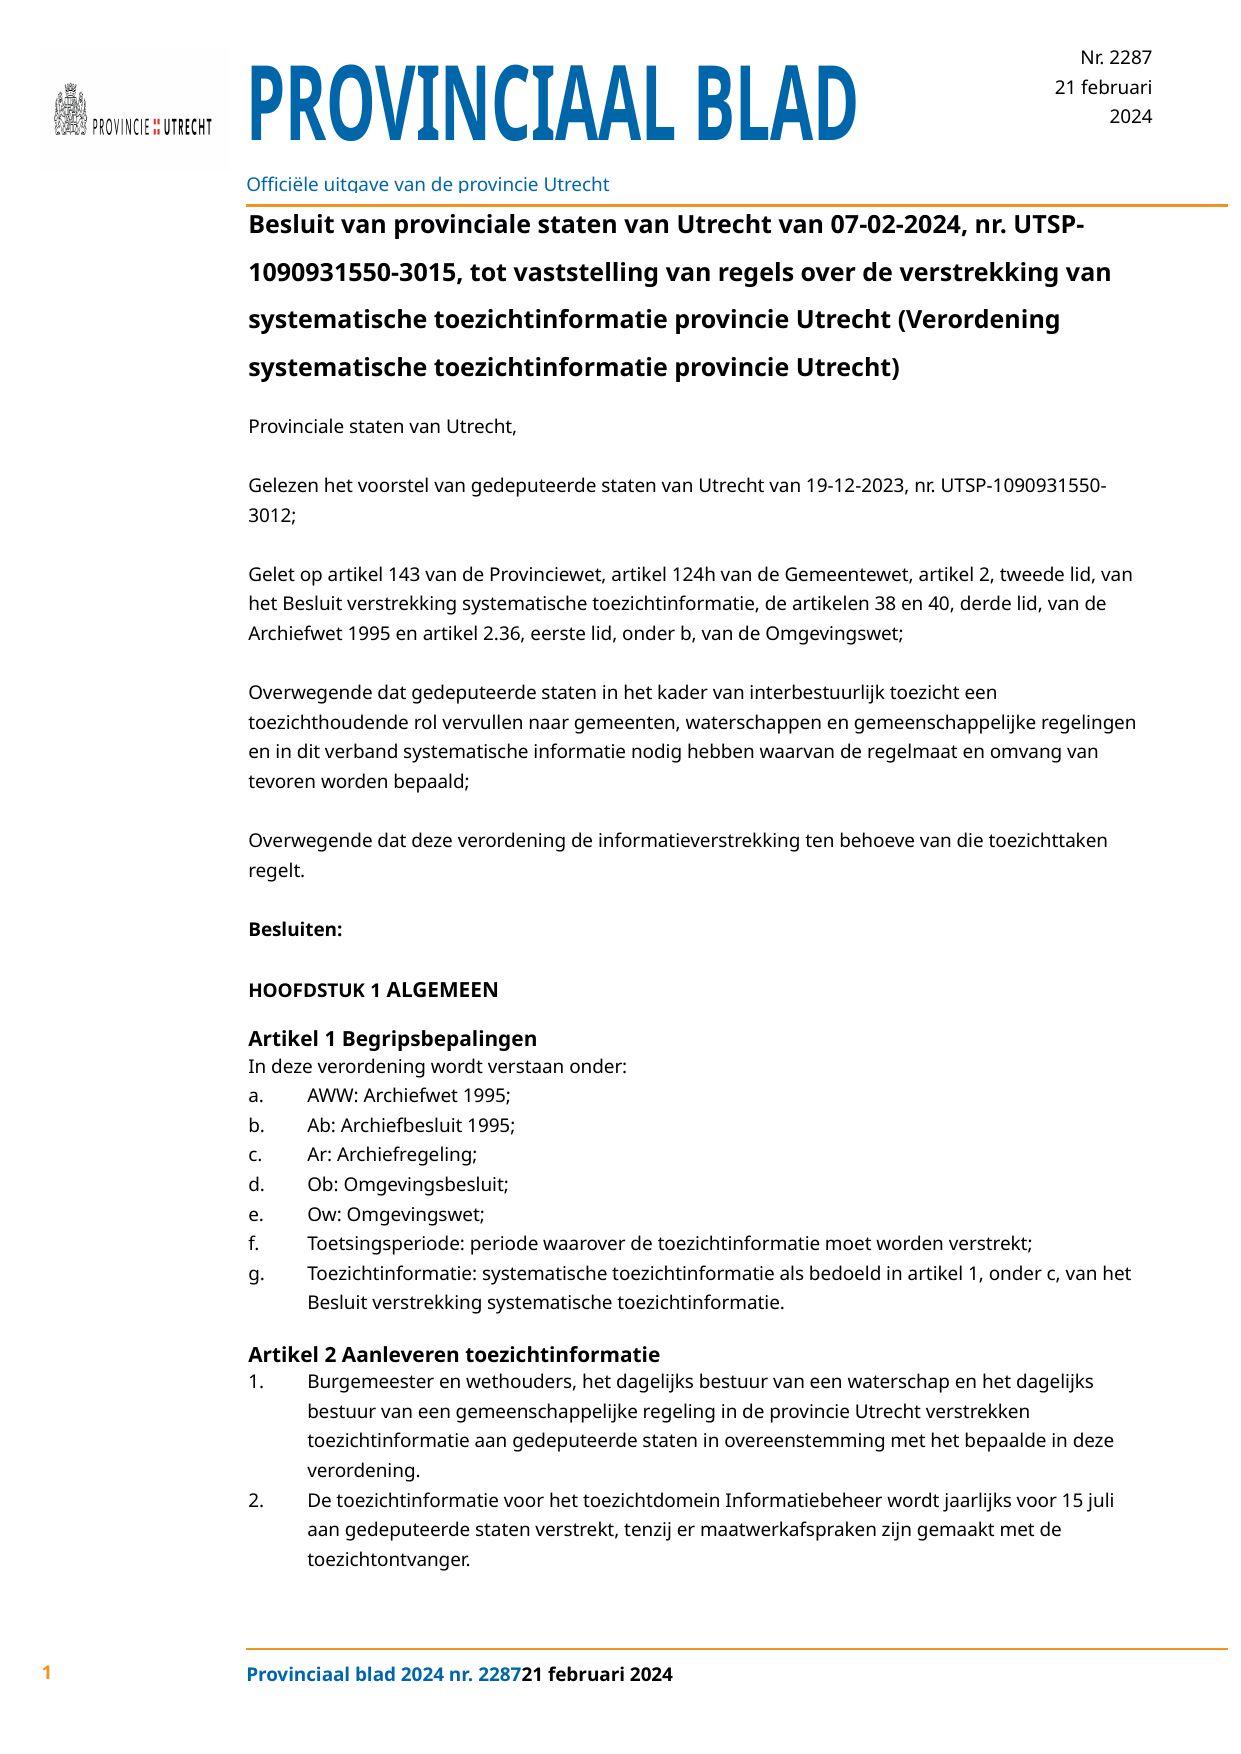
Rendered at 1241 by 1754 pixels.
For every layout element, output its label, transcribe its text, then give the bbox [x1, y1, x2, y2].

list Ob: Omgevingsbesluit; [248, 1171, 1152, 1197]
list Ab: Archiefbesluit 1995; [248, 1112, 1152, 1138]
text Gelezen het voorstel van gedeputeerde staten van Utrecht van 19-12-2023, nr. UTSP-1090931550-3012; [248, 472, 1152, 528]
list Ow: Omgevingswet; [248, 1201, 1152, 1227]
text In deze verordening wordt verstaan onder: [248, 1053, 1152, 1079]
text Besluiten: [248, 916, 1152, 942]
text Artikel 1 Begripsbepalingen [248, 1024, 1152, 1053]
text Gelet op artikel 143 van de Provinciewet, artikel 124h van de Gemeentewet, artikel 2, tweede lid, van het Besluit verstrekking systematische toezichtinformatie, de artikelen 38 en 40, derde lid, van de Archiefwet 1995 en artikel 2.36, eerste lid, onder b, van de Omgevingswet; [248, 561, 1152, 646]
picture [41, 47, 231, 172]
text Besluit van provinciale staten van Utrecht van 07-02-2024, nr. UTSP-1090931550-3015, tot vaststelling van regels over de verstrekking van systematische toezichtinformatie provincie Utrecht (Verordening systematische toezichtinformatie provincie Utrecht) [248, 207, 1152, 384]
list AWW: Archiefwet 1995; [248, 1082, 1152, 1108]
list Toetsingsperiode: periode waarover de toezichtinformatie moet worden verstrekt; [248, 1230, 1152, 1256]
text Artikel 2 Aanleveren toezichtinformatie [248, 1340, 1152, 1368]
list Ar: Archiefregeling; [248, 1142, 1152, 1167]
text Provinciale staten van Utrecht, [248, 413, 1152, 439]
text HOOFDSTUK 1 ALGEMEEN [248, 975, 1152, 1004]
list De toezichtinformatie voor het toezichtdomein Informatiebeheer wordt jaarlijks voor 15 juli aan gedeputeerde staten verstrekt, tenzij er maatwerkafspraken zijn gemaakt met de toezichtontvanger. [248, 1487, 1152, 1572]
list Burgemeester en wethouders, het dagelijks bestuur van een waterschap en het dagelijks bestuur van een gemeenschappelijke regeling in de provincie Utrecht verstrekken toezichtinformatie aan gedeputeerde staten in overeenstemming met het bepaalde in deze verordening. [248, 1368, 1152, 1483]
list Toezichtinformatie: systematische toezichtinformatie als bedoeld in artikel 1, onder c, van het Besluit verstrekking systematische toezichtinformatie. [248, 1260, 1152, 1315]
text Overwegende dat deze verordening de informatieverstrekking ten behoeve van die toezichttaken regelt. [248, 827, 1152, 883]
text Overwegende dat gedeputeerde staten in het kader van interbestuurlijk toezicht een toezichthoudende rol vervullen naar gemeenten, waterschappen en gemeenschappelijke regelingen en in dit verband systematische informatie nodig hebben waarvan de regelmaat en omvang van tevoren worden bepaald; [248, 679, 1152, 794]
